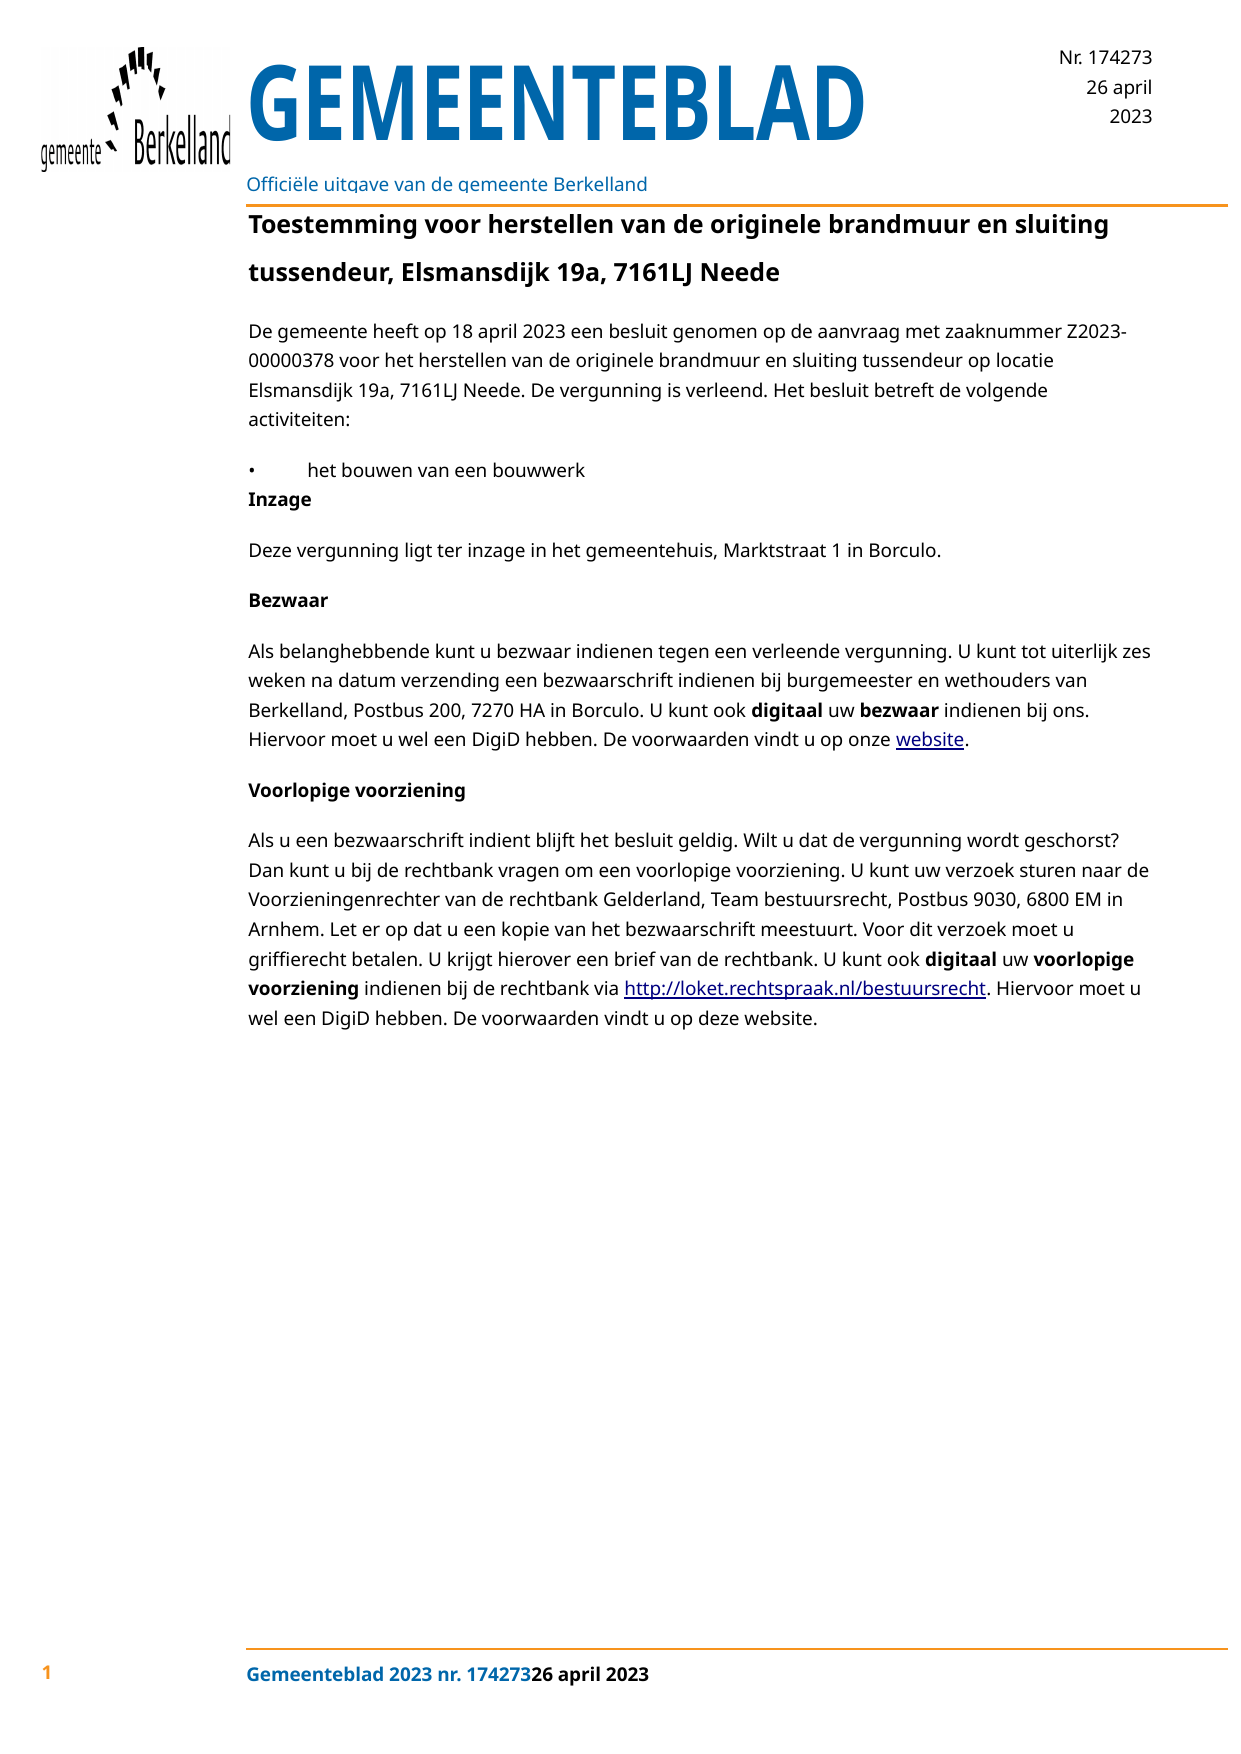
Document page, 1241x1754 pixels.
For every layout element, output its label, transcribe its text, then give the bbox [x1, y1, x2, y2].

text Als u een bezwaarschrift indient blijft het besluit geldig. Wilt u dat de vergunning wordt geschorst? Dan kunt u bij de rechtbank vragen om een voorlopige voorziening. U kunt uw verzoek sturen naar de Voorzieningenrechter van de rechtbank Gelderland, Team bestuursrecht, Postbus 9030, 6800 EM in Arnhem. Let er op dat u een kopie van het bezwaarschrift meestuurt. Voor dit verzoek moet u griffierecht betalen. U krijgt hierover een brief van de rechtbank. U kunt ook digitaal uw voorlopige voorziening indienen bij de rechtbank via http://loket.rechtspraak.nl/bestuursrecht. Hiervoor moet u wel een DigiD hebben. De voorwaarden vindt u op deze website. [248, 827, 1152, 1031]
text Toestemming voor herstellen van de originele brandmuur en sluiting tussendeur, Elsmansdijk 19a, 7161LJ Neede [248, 207, 1152, 288]
text Inzage [248, 487, 1152, 512]
picture [41, 47, 231, 172]
text Als belanghebbende kunt u bezwaar indienen tegen een verleende vergunning. U kunt tot uiterlijk zes weken na datum verzending een bezwaarschrift indienen bij burgemeester en wethouders van Berkelland, Postbus 200, 7270 HA in Borculo. U kunt ook digitaal uw bezwaar indienen bij ons. Hiervoor moet u wel een DigiD hebben. De voorwaarden vindt u op onze website. [248, 638, 1152, 752]
text Bezwaar [248, 587, 1152, 613]
list het bouwen van een bouwwerk [248, 457, 1152, 483]
text De gemeente heeft op 18 april 2023 een besluit genomen op de aanvraag met zaaknummer Z2023-00000378 voor het herstellen van de originele brandmuur en sluiting tussendeur op locatie Elsmansdijk 19a, 7161LJ Neede. De vergunning is verleend. Het besluit betreft de volgende activiteiten: [248, 318, 1152, 432]
text Voorlopige voorziening [248, 777, 1152, 803]
text Deze vergunning ligt ter inzage in het gemeentehuis, Marktstraat 1 in Borculo. [248, 537, 1152, 563]
